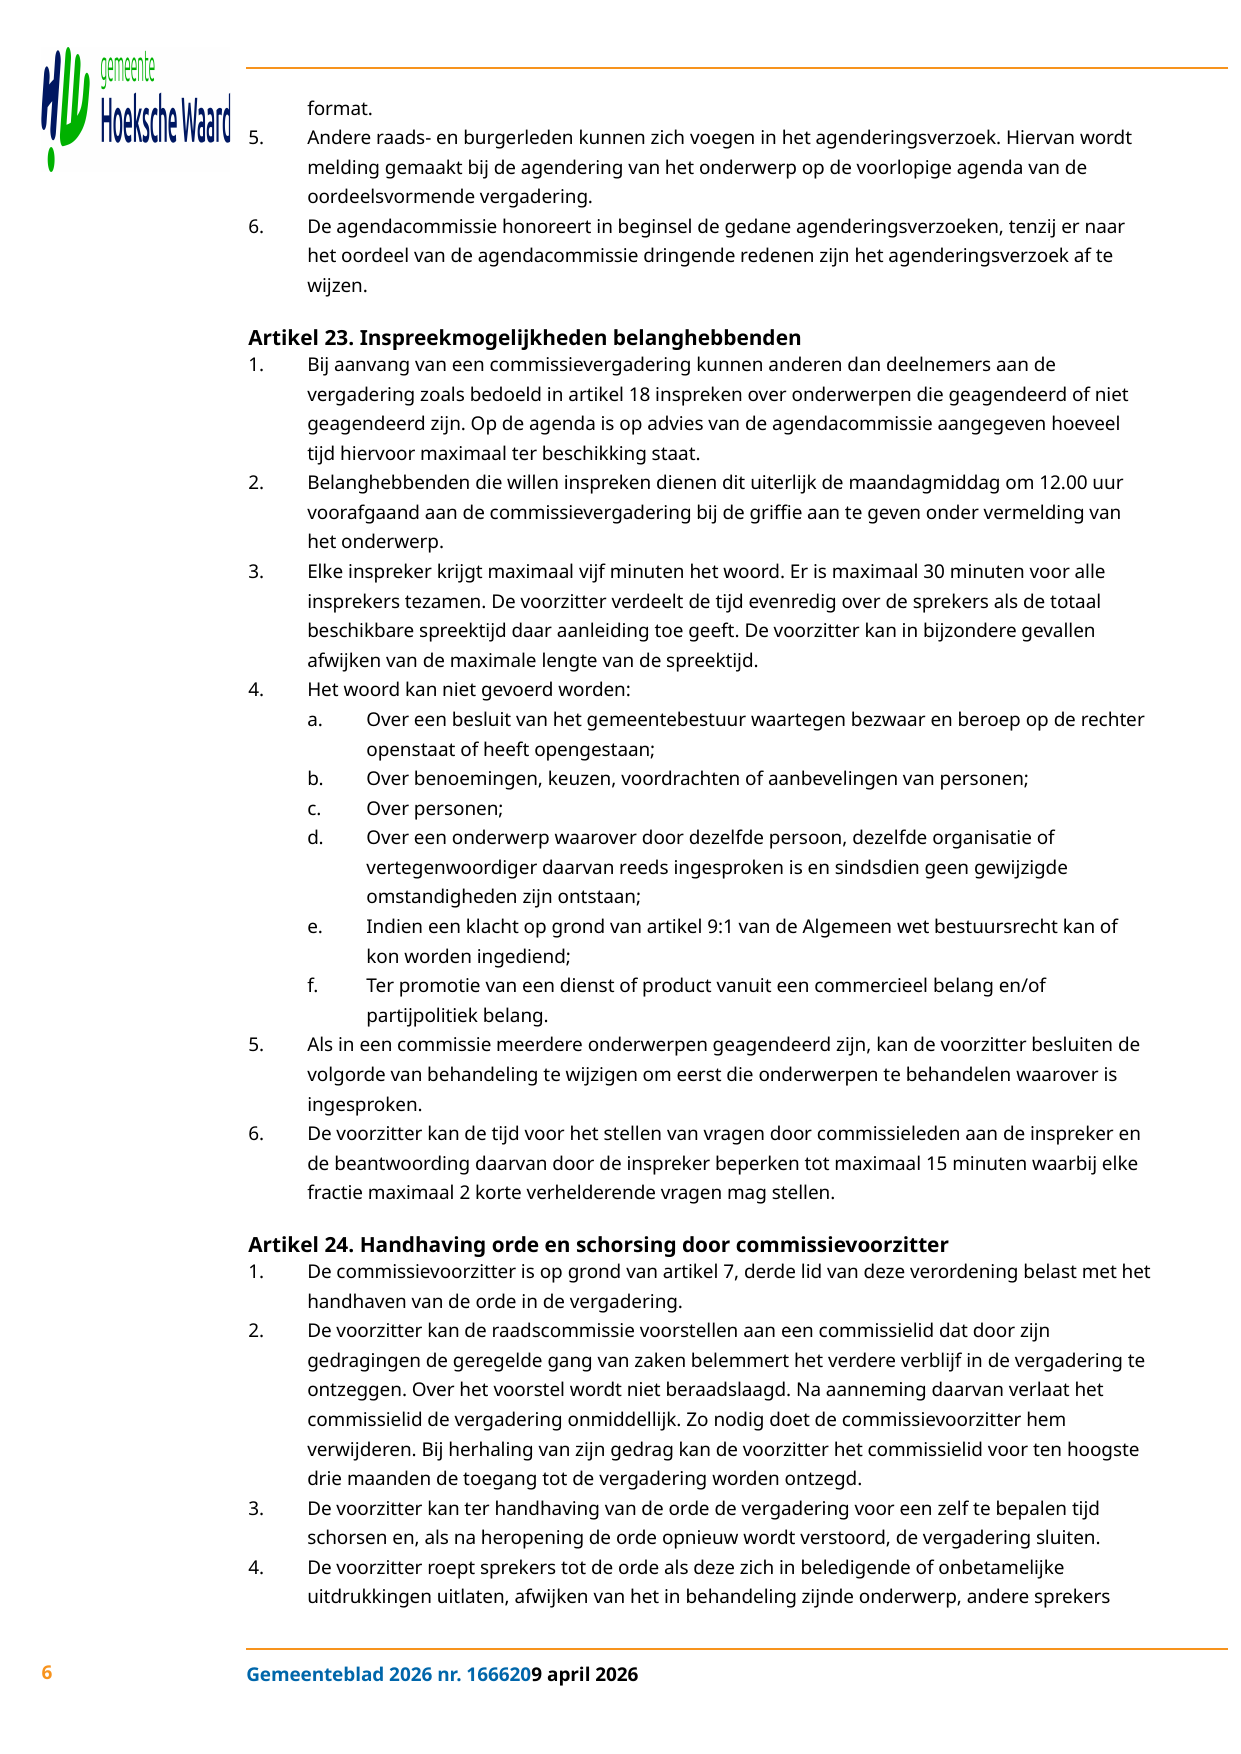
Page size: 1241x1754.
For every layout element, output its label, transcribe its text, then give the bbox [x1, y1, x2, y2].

list De voorzitter kan de tijd voor het stellen van vragen door commissieleden aan de inspreker en de beantwoording daarvan door de inspreker beperken tot maximaal 15 minuten waarbij elke fractie maximaal 2 korte verhelderende vragen mag stellen. [248, 1120, 1152, 1205]
list Over een besluit van het gemeentebestuur waartegen bezwaar en beroep op de rechter openstaat of heeft opengestaan; [307, 706, 1152, 761]
list De voorzitter kan de raadscommissie voorstellen aan een commissielid dat door zijn gedragingen de geregelde gang van zaken belemmert het verdere verblijf in de vergadering te ontzeggen. Over het voorstel wordt niet beraadslaagd. Na aanneming daarvan verlaat het commissielid de vergadering onmiddellijk. Zo nodig doet de commissievoorzitter hem verwijderen. Bij herhaling van zijn gedrag kan de voorzitter het commissielid voor ten hoogste drie maanden de toegang tot de vergadering worden ontzegd. [248, 1317, 1152, 1491]
list Andere raads- en burgerleden kunnen zich voegen in het agenderingsverzoek. Hiervan wordt melding gemaakt bij de agendering van het onderwerp op de voorlopige agenda van de oordeelsvormende vergadering. [248, 124, 1152, 209]
list Als in een commissie meerdere onderwerpen geagendeerd zijn, kan de voorzitter besluiten de volgorde van behandeling te wijzigen om eerst die onderwerpen te behandelen waarover is ingesproken. [248, 1032, 1152, 1116]
list Over benoemingen, keuzen, voordrachten of aanbevelingen van personen; [307, 765, 1152, 791]
list De voorzitter roept sprekers tot de orde als deze zich in beledigende of onbetamelijke uitdrukkingen uitlaten, afwijken van het in behandeling zijnde onderwerp, andere sprekers [248, 1554, 1152, 1609]
list Indien een klacht op grond van artikel 9:1 van de Algemeen wet bestuursrecht kan of kon worden ingediend; [307, 913, 1152, 968]
list Ter promotie van een dienst of product vanuit een commercieel belang en/of partijpolitiek belang. [307, 972, 1152, 1028]
text Artikel 24. Handhaving orde en schorsing door commissievoorzitter [248, 1230, 1152, 1258]
list format. [248, 95, 1152, 121]
list Over een onderwerp waarover door dezelfde persoon, dezelfde organisatie of vertegenwoordiger daarvan reeds ingesproken is en sindsdien geen gewijzigde omstandigheden zijn ontstaan; [307, 824, 1152, 909]
text Artikel 23. Inspreekmogelijkheden belanghebbenden [248, 323, 1152, 351]
picture [41, 47, 231, 172]
list Belanghebbenden die willen inspreken dienen dit uiterlijk de maandagmiddag om 12.00 uur voorafgaand aan de commissievergadering bij de griffie aan te geven onder vermelding van het onderwerp. [248, 469, 1152, 554]
list Het woord kan niet gevoerd worden: [248, 677, 1152, 702]
list Bij aanvang van een commissievergadering kunnen anderen dan deelnemers aan de vergadering zoals bedoeld in artikel 18 inspreken over onderwerpen die geagendeerd of niet geagendeerd zijn. Op de agenda is op advies van de agendacommissie aangegeven hoeveel tijd hiervoor maximaal ter beschikking staat. [248, 351, 1152, 466]
list De voorzitter kan ter handhaving van de orde de vergadering voor een zelf te bepalen tijd schorsen en, als na heropening de orde opnieuw wordt verstoord, de vergadering sluiten. [248, 1495, 1152, 1550]
list De commissievoorzitter is op grond van artikel 7, derde lid van deze verordening belast met het handhaven van de orde in de vergadering. [248, 1258, 1152, 1314]
list Elke inspreker krijgt maximaal vijf minuten het woord. Er is maximaal 30 minuten voor alle insprekers tezamen. De voorzitter verdeelt de tijd evenredig over de sprekers als de totaal beschikbare spreektijd daar aanleiding toe geeft. De voorzitter kan in bijzondere gevallen afwijken van de maximale lengte van de spreektijd. [248, 558, 1152, 673]
list Over personen; [307, 795, 1152, 821]
list De agendacommissie honoreert in beginsel de gedane agenderingsverzoeken, tenzij er naar het oordeel van de agendacommissie dringende redenen zijn het agenderingsverzoek af te wijzen. [248, 213, 1152, 298]
